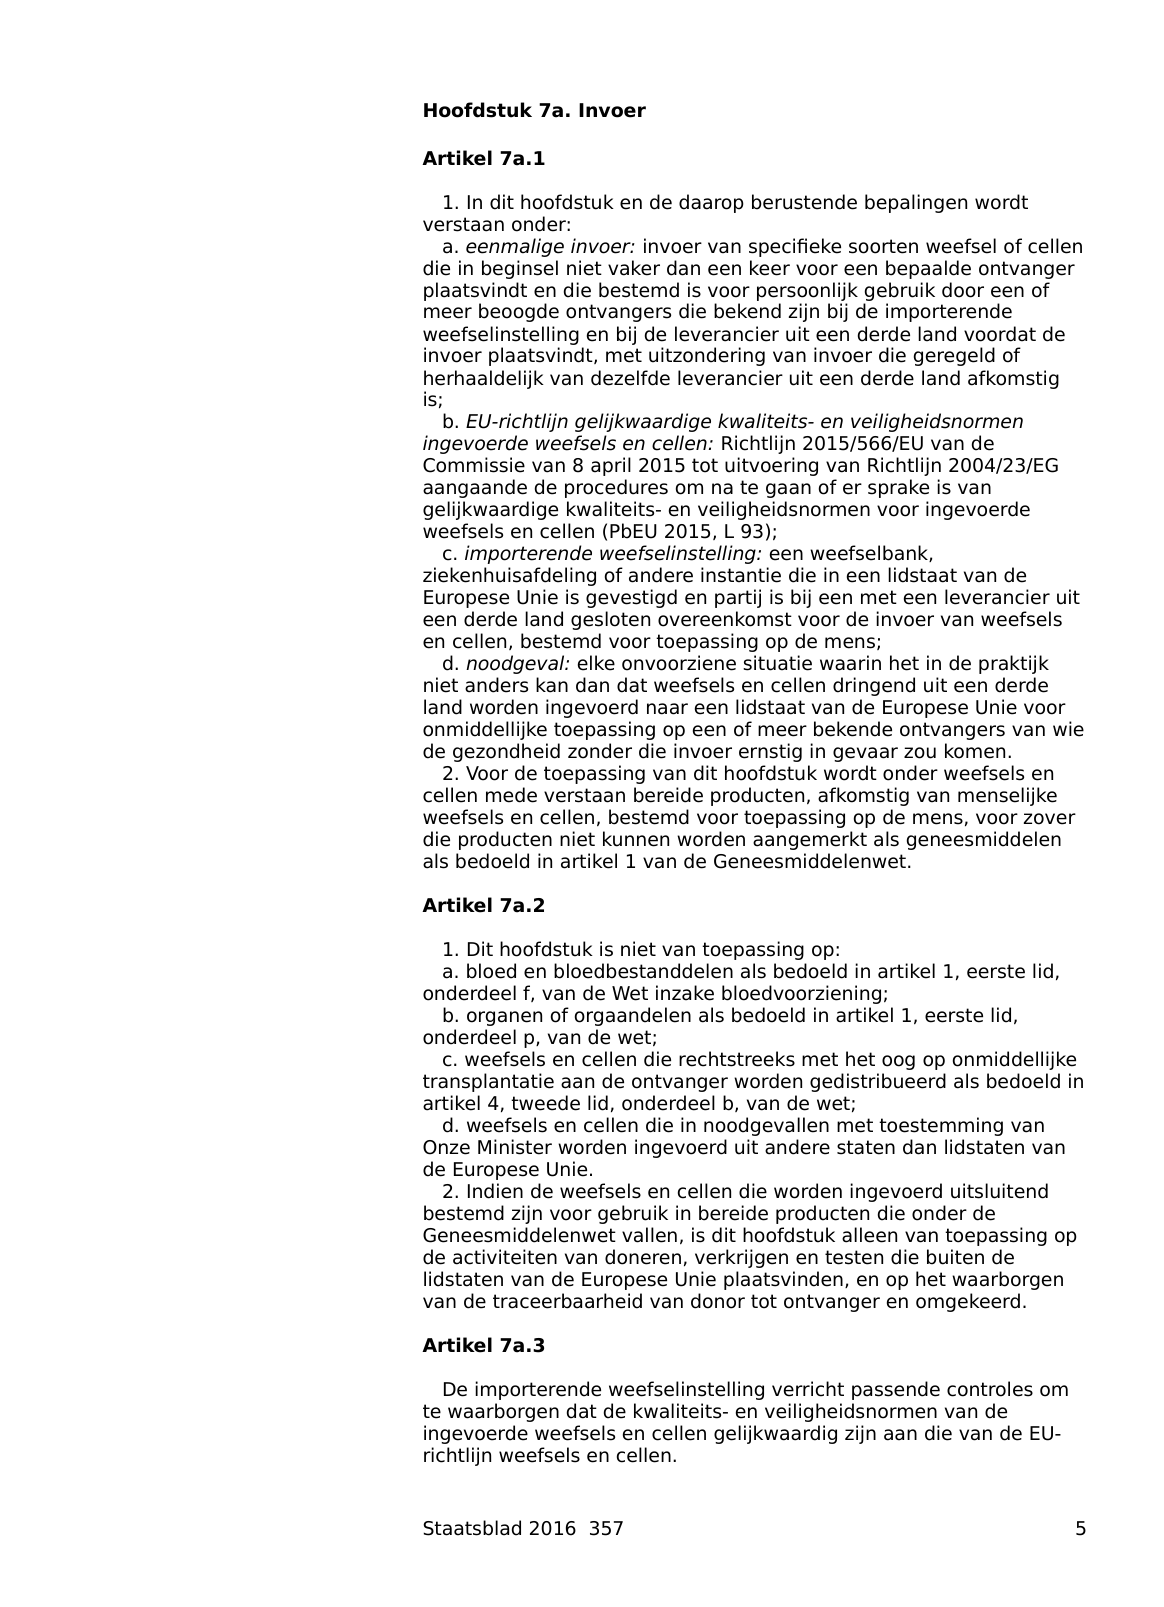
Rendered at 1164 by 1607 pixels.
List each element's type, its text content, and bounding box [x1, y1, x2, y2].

text a. bloed en bloedbestanddelen als bedoeld in artikel 1, eerste lid, onderdeel f, van de Wet inzake bloedvoorziening; [422, 961, 1087, 1005]
subtitle Artikel 7a.1 [422, 147, 1087, 169]
text 2. Voor de toepassing van dit hoofdstuk wordt onder weefsels en cellen mede verstaan bereide producten, afkomstig van menselijke weefsels en cellen, bestemd voor toepassing op de mens, voor zover die producten niet kunnen worden aangemerkt als geneesmiddelen als bedoeld in artikel 1 van de Geneesmiddelenwet. [422, 763, 1087, 873]
text 1. In dit hoofdstuk en de daarop berustende bepalingen wordt verstaan onder: [422, 192, 1087, 236]
subtitle Artikel 7a.2 [422, 895, 1087, 917]
subtitle Hoofdstuk 7a. Invoer [422, 100, 1087, 122]
text b. EU-richtlijn gelijkwaardige kwaliteits- en veiligheidsnormen ingevoerde weefsels en cellen: Richtlijn 2015/566/EU van de Commissie van 8 april 2015 tot uitvoering van Richtlijn 2004/23/EG aangaande de procedures om na te gaan of er sprake is van gelijkwaardige kwaliteits- en veiligheidsnormen voor ingevoerde weefsels en cellen (PbEU 2015, L 93); [422, 411, 1087, 543]
subtitle Artikel 7a.3 [422, 1335, 1087, 1357]
text d. noodgeval: elke onvoorziene situatie waarin het in de praktijk niet anders kan dan dat weefsels en cellen dringend uit een derde land worden ingevoerd naar een lidstaat van de Europese Unie voor onmiddellijke toepassing op een of meer bekende ontvangers van wie de gezondheid zonder die invoer ernstig in gevaar zou komen. [422, 653, 1087, 763]
text b. organen of orgaandelen als bedoeld in artikel 1, eerste lid, onderdeel p, van de wet; [422, 1005, 1087, 1049]
text c. weefsels en cellen die rechtstreeks met het oog op onmiddellijke transplantatie aan de ontvanger worden gedistribueerd als bedoeld in artikel 4, tweede lid, onderdeel b, van de wet; [422, 1049, 1087, 1115]
text 1. Dit hoofdstuk is niet van toepassing op: [422, 939, 1087, 961]
text De importerende weefselinstelling verricht passende controles om te waarborgen dat de kwaliteits- en veiligheidsnormen van de ingevoerde weefsels en cellen gelijkwaardig zijn aan die van de EU-richtlijn weefsels en cellen. [422, 1379, 1087, 1467]
text a. eenmalige invoer: invoer van specifieke soorten weefsel of cellen die in beginsel niet vaker dan een keer voor een bepaalde ontvanger plaatsvindt en die bestemd is voor persoonlijk gebruik door een of meer beoogde ontvangers die bekend zijn bij de importerende weefselinstelling en bij de leverancier uit een derde land voordat de invoer plaatsvindt, met uitzondering van invoer die geregeld of herhaaldelijk van dezelfde leverancier uit een derde land afkomstig is; [422, 236, 1087, 411]
text 2. Indien de weefsels en cellen die worden ingevoerd uitsluitend bestemd zijn voor gebruik in bereide producten die onder de Geneesmiddelenwet vallen, is dit hoofdstuk alleen van toepassing op de activiteiten van doneren, verkrijgen en testen die buiten de lidstaten van de Europese Unie plaatsvinden, en op het waarborgen van de traceerbaarheid van donor tot ontvanger en omgekeerd. [422, 1181, 1087, 1313]
text d. weefsels en cellen die in noodgevallen met toestemming van Onze Minister worden ingevoerd uit andere staten dan lidstaten van de Europese Unie. [422, 1115, 1087, 1181]
text c. importerende weefselinstelling: een weefselbank, ziekenhuisafdeling of andere instantie die in een lidstaat van de Europese Unie is gevestigd en partij is bij een met een leverancier uit een derde land gesloten overeenkomst voor de invoer van weefsels en cellen, bestemd voor toepassing op de mens; [422, 543, 1087, 653]
